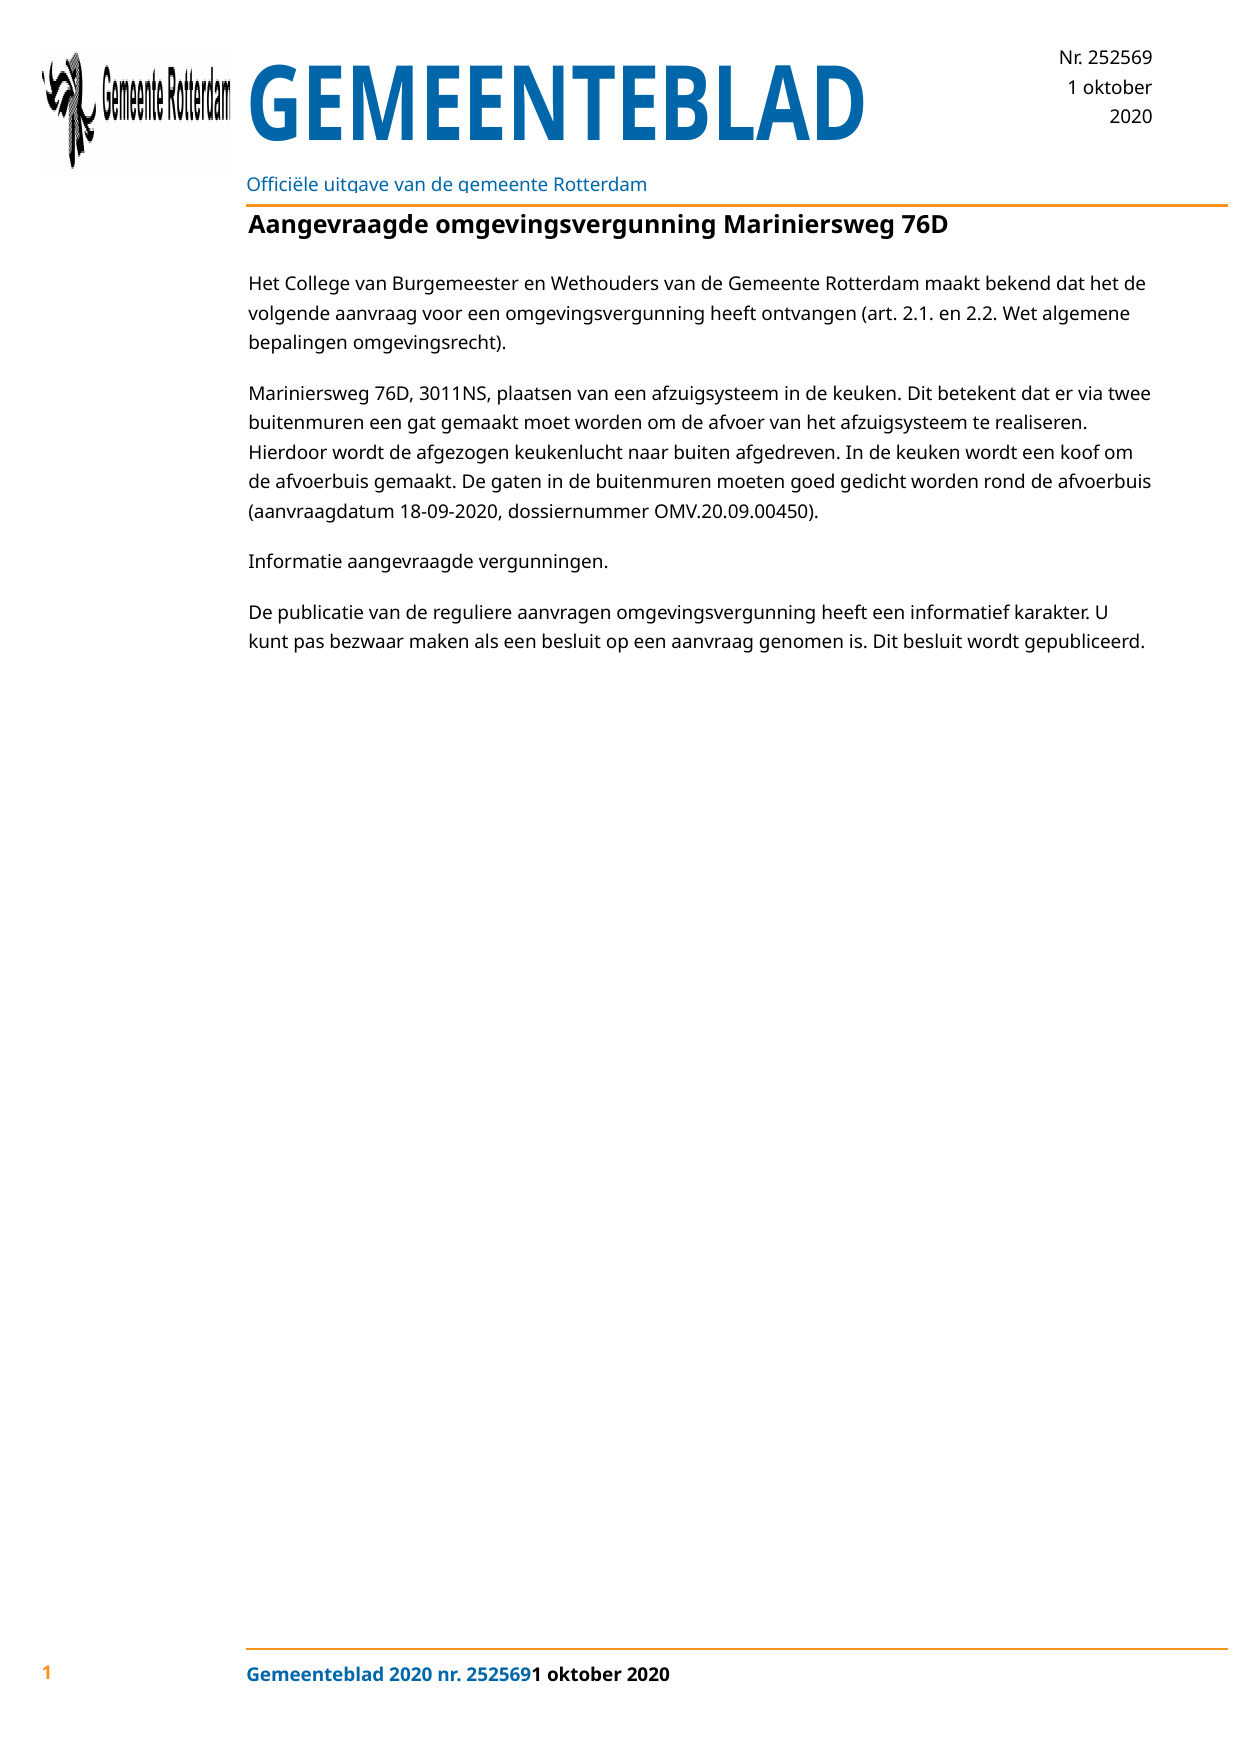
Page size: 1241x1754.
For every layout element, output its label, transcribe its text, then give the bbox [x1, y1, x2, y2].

text Informatie aangevraagde vergunningen. [248, 549, 1152, 574]
text Aangevraagde omgevingsvergunning Mariniersweg 76D [248, 207, 1152, 241]
text De publicatie van de reguliere aanvragen omgevingsvergunning heeft een informatief karakter. U kunt pas bezwaar maken als een besluit op een aanvraag genomen is. Dit besluit wordt gepubliceerd. [248, 599, 1152, 654]
text Het College van Burgemeester en Wethouders van de Gemeente Rotterdam maakt bekend dat het de volgende aanvraag voor een omgevingsvergunning heeft ontvangen (art. 2.1. en 2.2. Wet algemene bepalingen omgevingsrecht). [248, 270, 1152, 355]
picture [41, 47, 231, 172]
text Mariniersweg 76D, 3011NS, plaatsen van een afzuigsysteem in de keuken. Dit betekent dat er via twee buitenmuren een gat gemaakt moet worden om de afvoer van het afzuigsysteem te realiseren. Hierdoor wordt de afgezogen keukenlucht naar buiten afgedreven. In de keuken wordt een koof om de afvoerbuis gemaakt. De gaten in de buitenmuren moeten goed gedicht worden rond de afvoerbuis (aanvraagdatum 18-09-2020, dossiernummer OMV.20.09.00450). [248, 380, 1152, 524]
